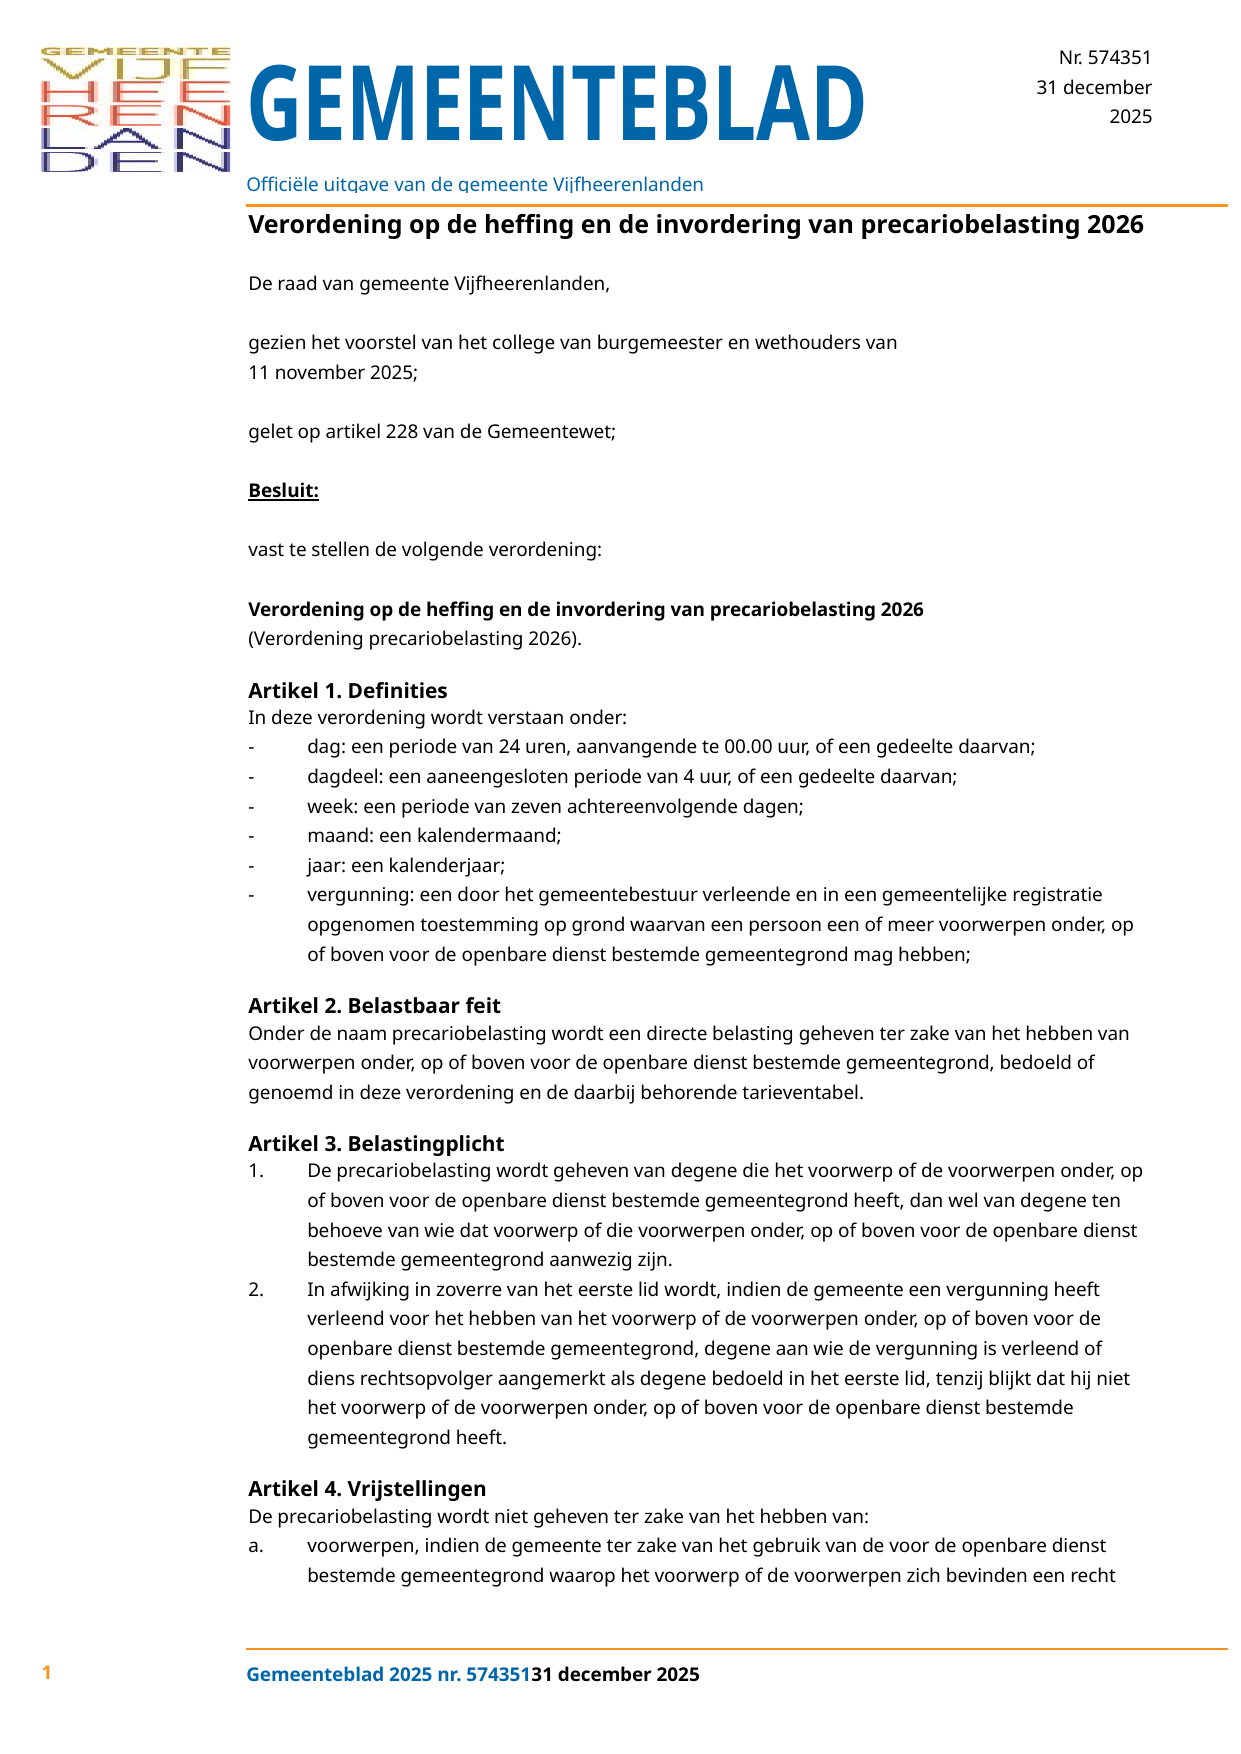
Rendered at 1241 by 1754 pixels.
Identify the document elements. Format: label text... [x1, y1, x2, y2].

text De raad van gemeente Vijfheerenlanden, [248, 270, 1152, 296]
text gezien het voorstel van het college van burgemeester en wethouders van [248, 329, 1152, 355]
text Verordening op de heffing en de invordering van precariobelasting 2026 [248, 207, 1152, 241]
list In afwijking in zoverre van het eerste lid wordt, indien de gemeente een vergunning heeft verleend voor het hebben van het voorwerp of de voorwerpen onder, op of boven voor de openbare dienst bestemde gemeentegrond, degene aan wie de vergunning is verleend of diens rechtsopvolger aangemerkt als degene bedoeld in het eerste lid, tenzij blijkt dat hij niet het voorwerp of de voorwerpen onder, op of boven voor de openbare dienst bestemde gemeentegrond heeft. [248, 1276, 1152, 1450]
text 11 november 2025; [248, 359, 1152, 385]
text Artikel 3. Belastingplicht [248, 1129, 1152, 1158]
text Artikel 2. Belastbaar feit [248, 991, 1152, 1020]
list De precariobelasting wordt geheven van degene die het voorwerp of de voorwerpen onder, op of boven voor de openbare dienst bestemde gemeentegrond heeft, dan wel van degene ten behoeve van wie dat voorwerp of die voorwerpen onder, op of boven voor de openbare dienst bestemde gemeentegrond aanwezig zijn. [248, 1158, 1152, 1272]
text Artikel 4. Vrijstellingen [248, 1474, 1152, 1503]
list dagdeel: een aaneengesloten periode van 4 uur, of een gedeelte daarvan; [248, 763, 1152, 789]
text Artikel 1. Definities [248, 676, 1152, 704]
list voorwerpen, indien de gemeente ter zake van het gebruik van de voor de openbare dienst bestemde gemeentegrond waarop het voorwerp of de voorwerpen zich bevinden een recht [248, 1532, 1152, 1588]
list maand: een kalendermaand; [248, 822, 1152, 848]
text Onder de naam precariobelasting wordt een directe belasting geheven ter zake van het hebben van voorwerpen onder, op of boven voor de openbare dienst bestemde gemeentegrond, bedoeld of genoemd in deze verordening en de daarbij behorende tarieventabel. [248, 1020, 1152, 1104]
list vergunning: een door het gemeentebestuur verleende en in een gemeentelijke registratie opgenomen toestemming op grond waarvan een persoon een of meer voorwerpen onder, op of boven voor de openbare dienst bestemde gemeentegrond mag hebben; [248, 882, 1152, 967]
list week: een periode van zeven achtereenvolgende dagen; [248, 793, 1152, 819]
text (Verordening precariobelasting 2026). [248, 625, 1152, 651]
list dag: een periode van 24 uren, aanvangende te 00.00 uur, of een gedeelte daarvan; [248, 734, 1152, 759]
list jaar: een kalenderjaar; [248, 852, 1152, 878]
text In deze verordening wordt verstaan onder: [248, 704, 1152, 730]
text Verordening op de heffing en de invordering van precariobelasting 2026 [248, 596, 1152, 621]
text vast te stellen de volgende verordening: [248, 537, 1152, 562]
text De precariobelasting wordt niet geheven ter zake van het hebben van: [248, 1503, 1152, 1528]
text gelet op artikel 228 van de Gemeentewet; [248, 418, 1152, 444]
text Besluit: [248, 477, 1152, 503]
picture [41, 47, 231, 172]
